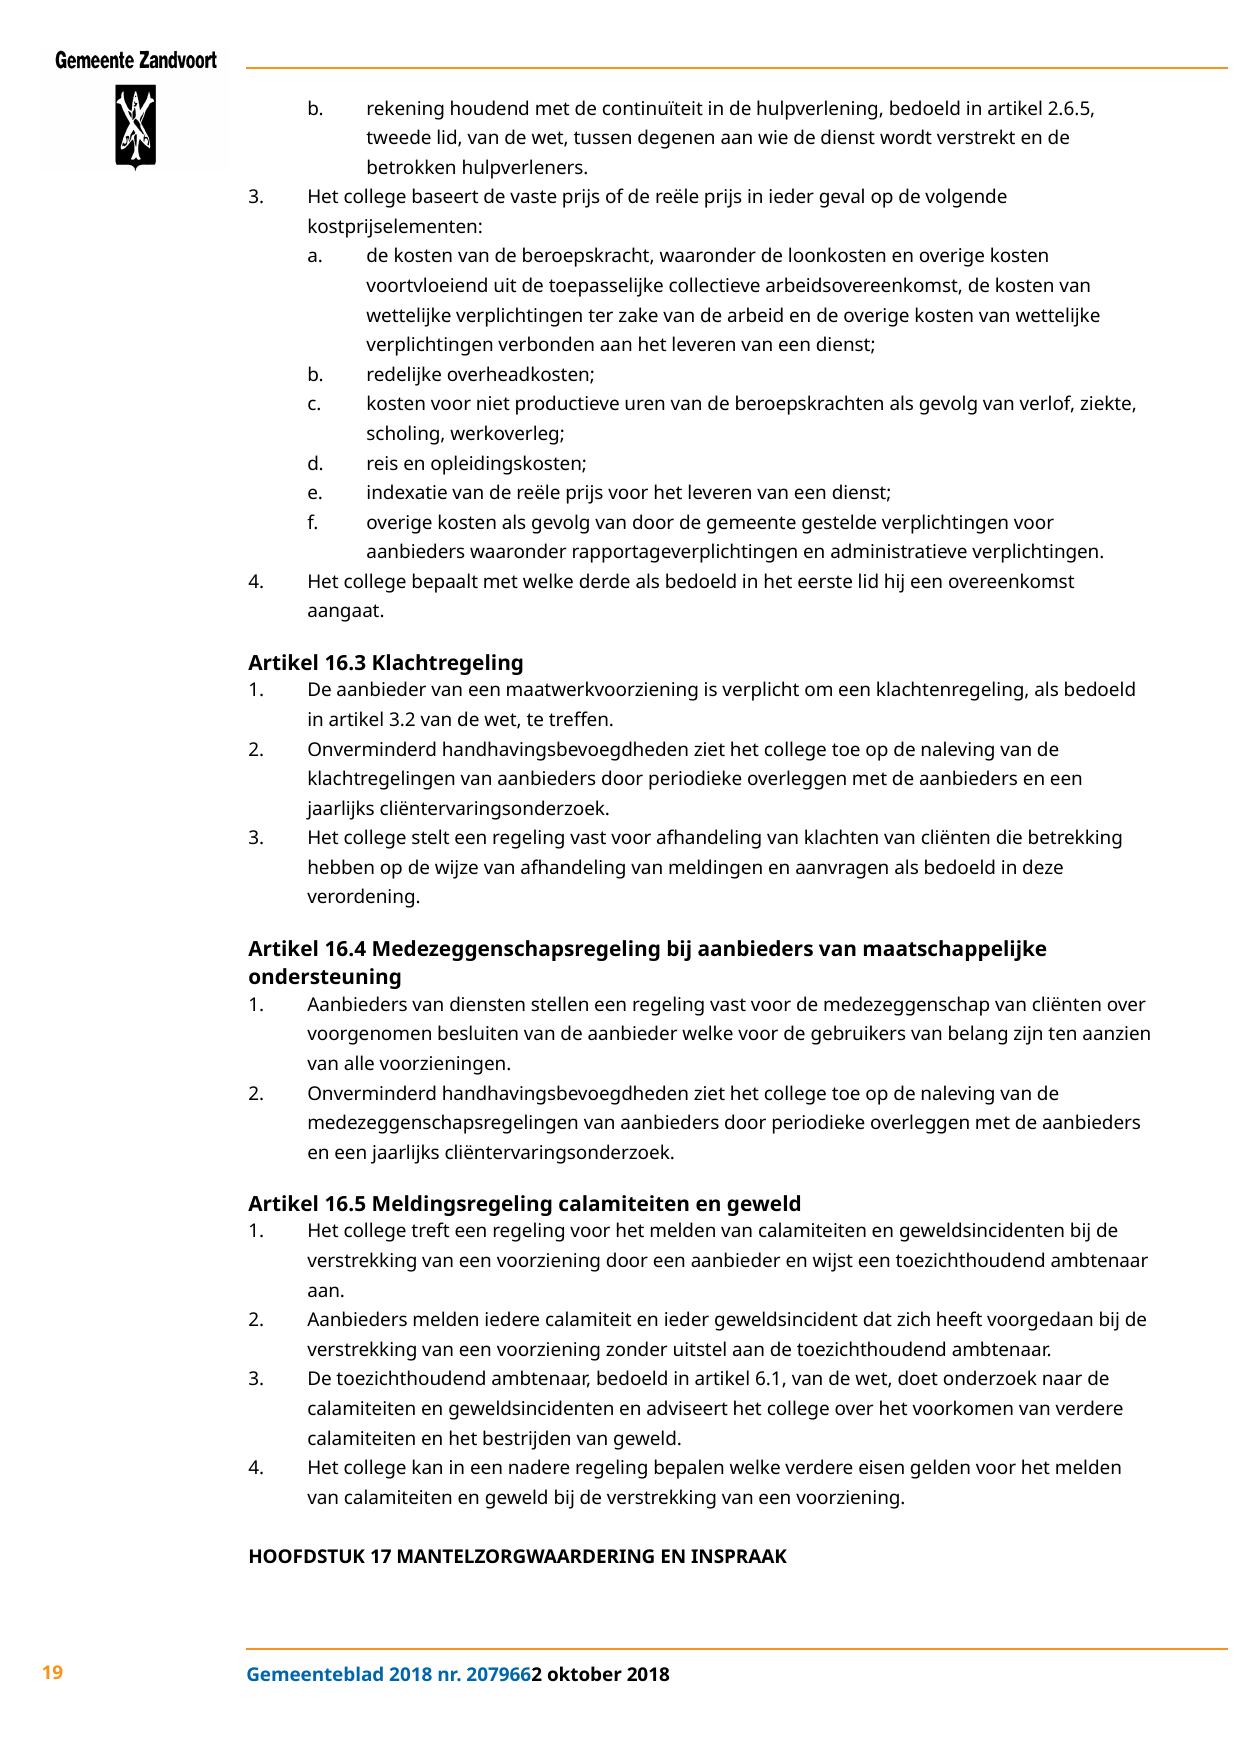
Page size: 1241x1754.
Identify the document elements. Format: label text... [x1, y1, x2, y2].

list overige kosten als gevolg van door de gemeente gestelde verplichtingen voor aanbieders waaronder rapportageverplichtingen en administratieve verplichtingen. [307, 509, 1152, 564]
list Onverminderd handhavingsbevoegdheden ziet het college toe op de naleving van de klachtregelingen van aanbieders door periodieke overleggen met de aanbieders en een jaarlijks cliëntervaringsonderzoek. [248, 736, 1152, 821]
list Aanbieders van diensten stellen een regeling vast voor de medezeggenschap van cliënten over voorgenomen besluiten van de aanbieder welke voor de gebruikers van belang zijn ten aanzien van alle voorzieningen. [248, 991, 1152, 1076]
list kosten voor niet productieve uren van de beroepskrachten als gevolg van verlof, ziekte, scholing, werkoverleg; [307, 391, 1152, 446]
list indexatie van de reële prijs voor het leveren van een dienst; [307, 479, 1152, 505]
list De aanbieder van een maatwerkvoorziening is verplicht om een klachtenregeling, als bedoeld in artikel 3.2 van de wet, te treffen. [248, 677, 1152, 732]
list Het college kan in een nadere regeling bepalen welke verdere eisen gelden voor het melden van calamiteiten en geweld bij de verstrekking van een voorziening. [248, 1454, 1152, 1510]
list rekening houdend met de continuïteit in de hulpverlening, bedoeld in artikel 2.6.5, tweede lid, van de wet, tussen degenen aan wie de dienst wordt verstrekt en de betrokken hulpverleners. [307, 95, 1152, 180]
list de kosten van de beroepskracht, waaronder de loonkosten en overige kosten voortvloeiend uit de toepasselijke collectieve arbeidsovereenkomst, de kosten van wettelijke verplichtingen ter zake van de arbeid en de overige kosten van wettelijke verplichtingen verbonden aan het leveren van een dienst; [307, 243, 1152, 357]
text Artikel 16.5 Meldingsregeling calamiteiten en geweld [248, 1189, 1152, 1218]
list redelijke overheadkosten; [307, 361, 1152, 387]
list Het college baseert de vaste prijs of de reële prijs in ieder geval op de volgende kostprijselementen: [248, 183, 1152, 239]
list Onverminderd handhavingsbevoegdheden ziet het college toe op de naleving van de medezeggenschapsregelingen van aanbieders door periodieke overleggen met de aanbieders en een jaarlijks cliëntervaringsonderzoek. [248, 1080, 1152, 1164]
picture [41, 47, 231, 172]
list reis en opleidingskosten; [307, 450, 1152, 476]
list Het college treft een regeling voor het melden van calamiteiten en geweldsincidenten bij de verstrekking van een voorziening door een aanbieder en wijst een toezichthoudend ambtenaar aan. [248, 1218, 1152, 1303]
text Artikel 16.4 Medezeggenschapsregeling bij aanbieders van maatschappelijke ondersteuning [248, 934, 1152, 991]
list Het college stelt een regeling vast voor afhandeling van klachten van cliënten die betrekking hebben op de wijze van afhandeling van meldingen en aanvragen als bedoeld in deze verordening. [248, 824, 1152, 909]
list Het college bepaalt met welke derde als bedoeld in het eerste lid hij een overeenkomst aangaat. [248, 568, 1152, 623]
list De toezichthoudend ambtenaar, bedoeld in artikel 6.1, van de wet, doet onderzoek naar de calamiteiten en geweldsincidenten en adviseert het college over het voorkomen van verdere calamiteiten en het bestrijden van geweld. [248, 1366, 1152, 1451]
list Aanbieders melden iedere calamiteit en ieder geweldsincident dat zich heeft voorgedaan bij de verstrekking van een voorziening zonder uitstel aan de toezichthoudend ambtenaar. [248, 1306, 1152, 1362]
text Artikel 16.3 Klachtregeling [248, 648, 1152, 677]
text HOOFDSTUK 17 MANTELZORGWAARDERING EN INSPRAAK [248, 1543, 1152, 1569]
